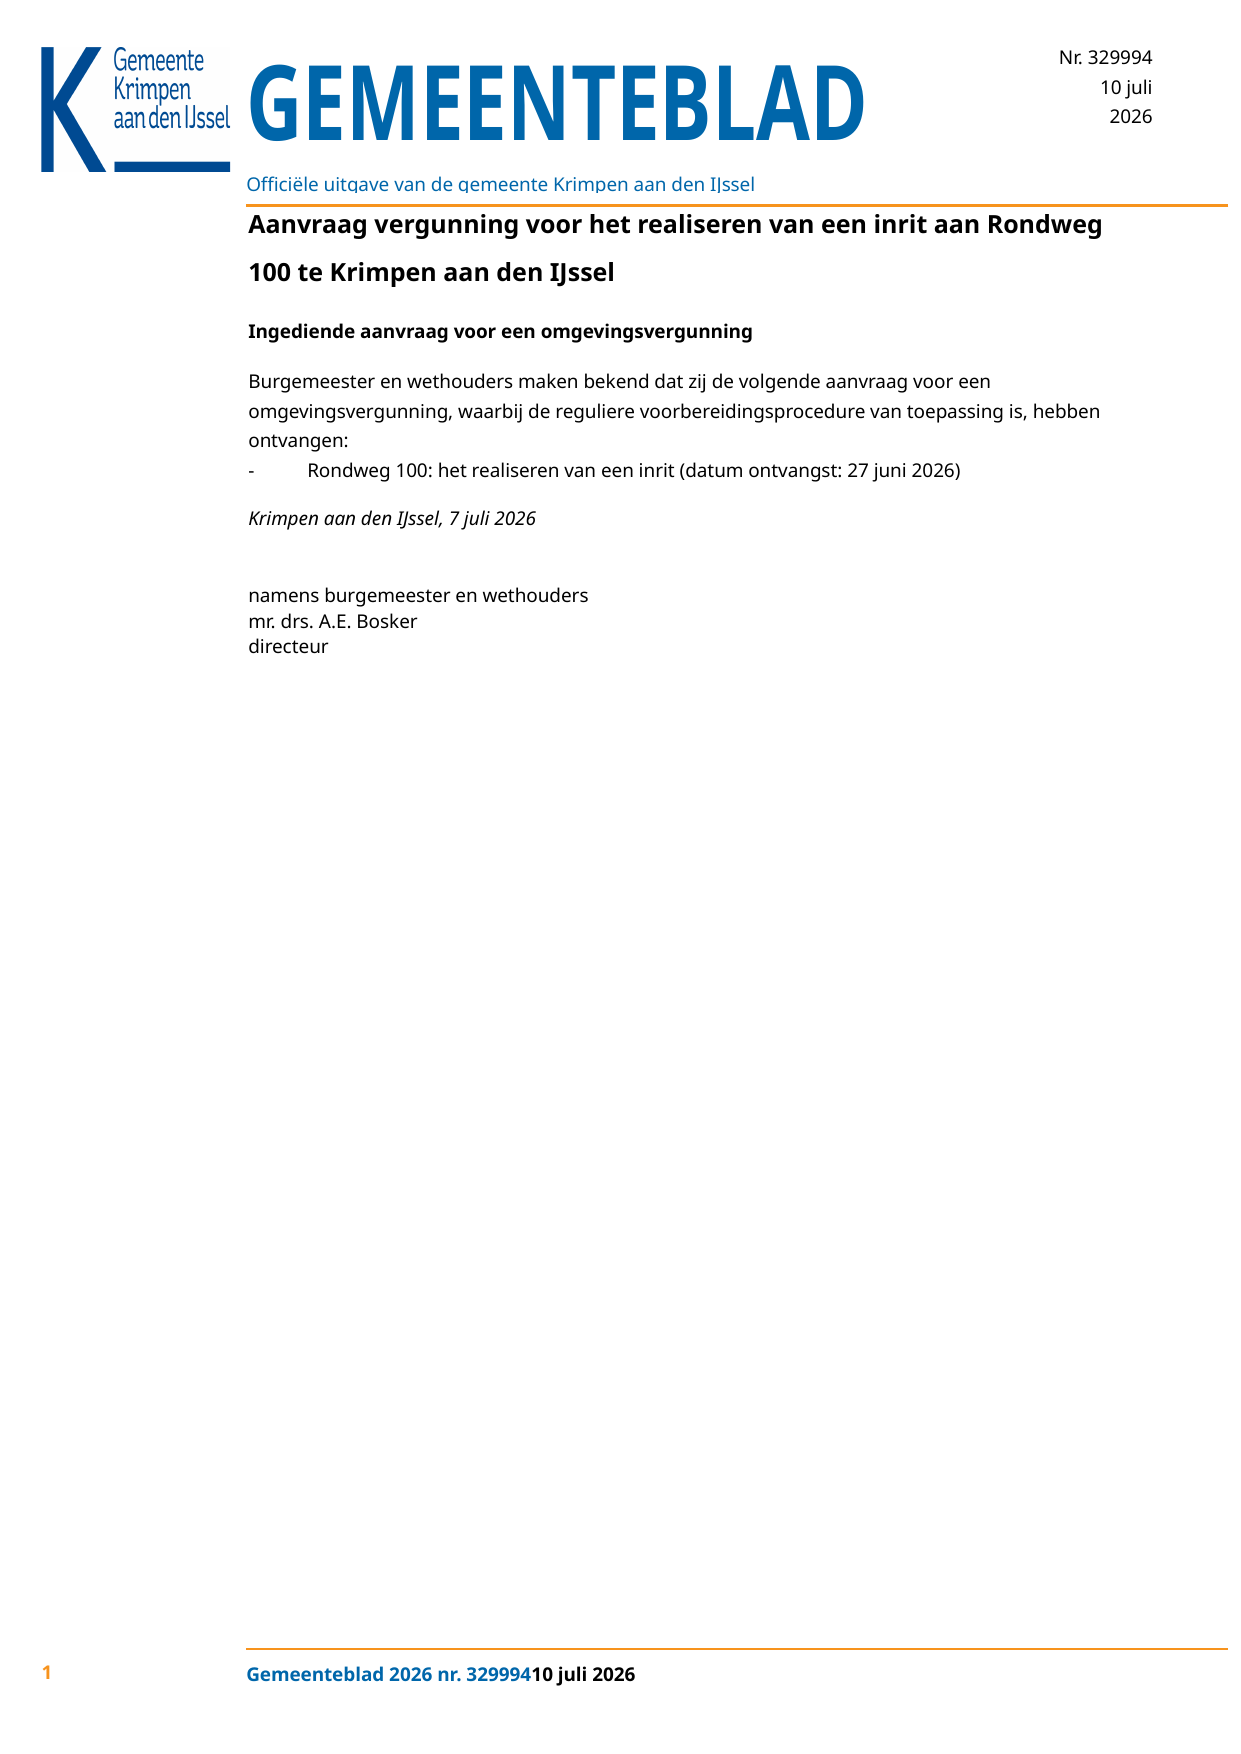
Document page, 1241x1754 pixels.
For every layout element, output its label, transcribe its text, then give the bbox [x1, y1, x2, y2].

text Burgemeester en wethouders maken bekend dat zij de volgende aanvraag voor een omgevingsvergunning, waarbij de reguliere voorbereidingsprocedure van toepassing is, hebben ontvangen: [248, 368, 1152, 453]
list Rondweg 100: het realiseren van een inrit (datum ontvangst: 27 juni 2026) [248, 457, 1152, 483]
text namens burgemeester en wethouders [248, 582, 1152, 608]
text directeur [248, 633, 1152, 659]
text Ingediende aanvraag voor een omgevingsvergunning [248, 318, 1152, 344]
picture [41, 47, 231, 172]
text mr. drs. A.E. Bosker [248, 608, 1152, 633]
text Aanvraag vergunning voor het realiseren van een inrit aan Rondweg 100 te Krimpen aan den IJssel [248, 207, 1152, 288]
text Krimpen aan den IJssel, 7 juli 2026 [248, 505, 1152, 531]
